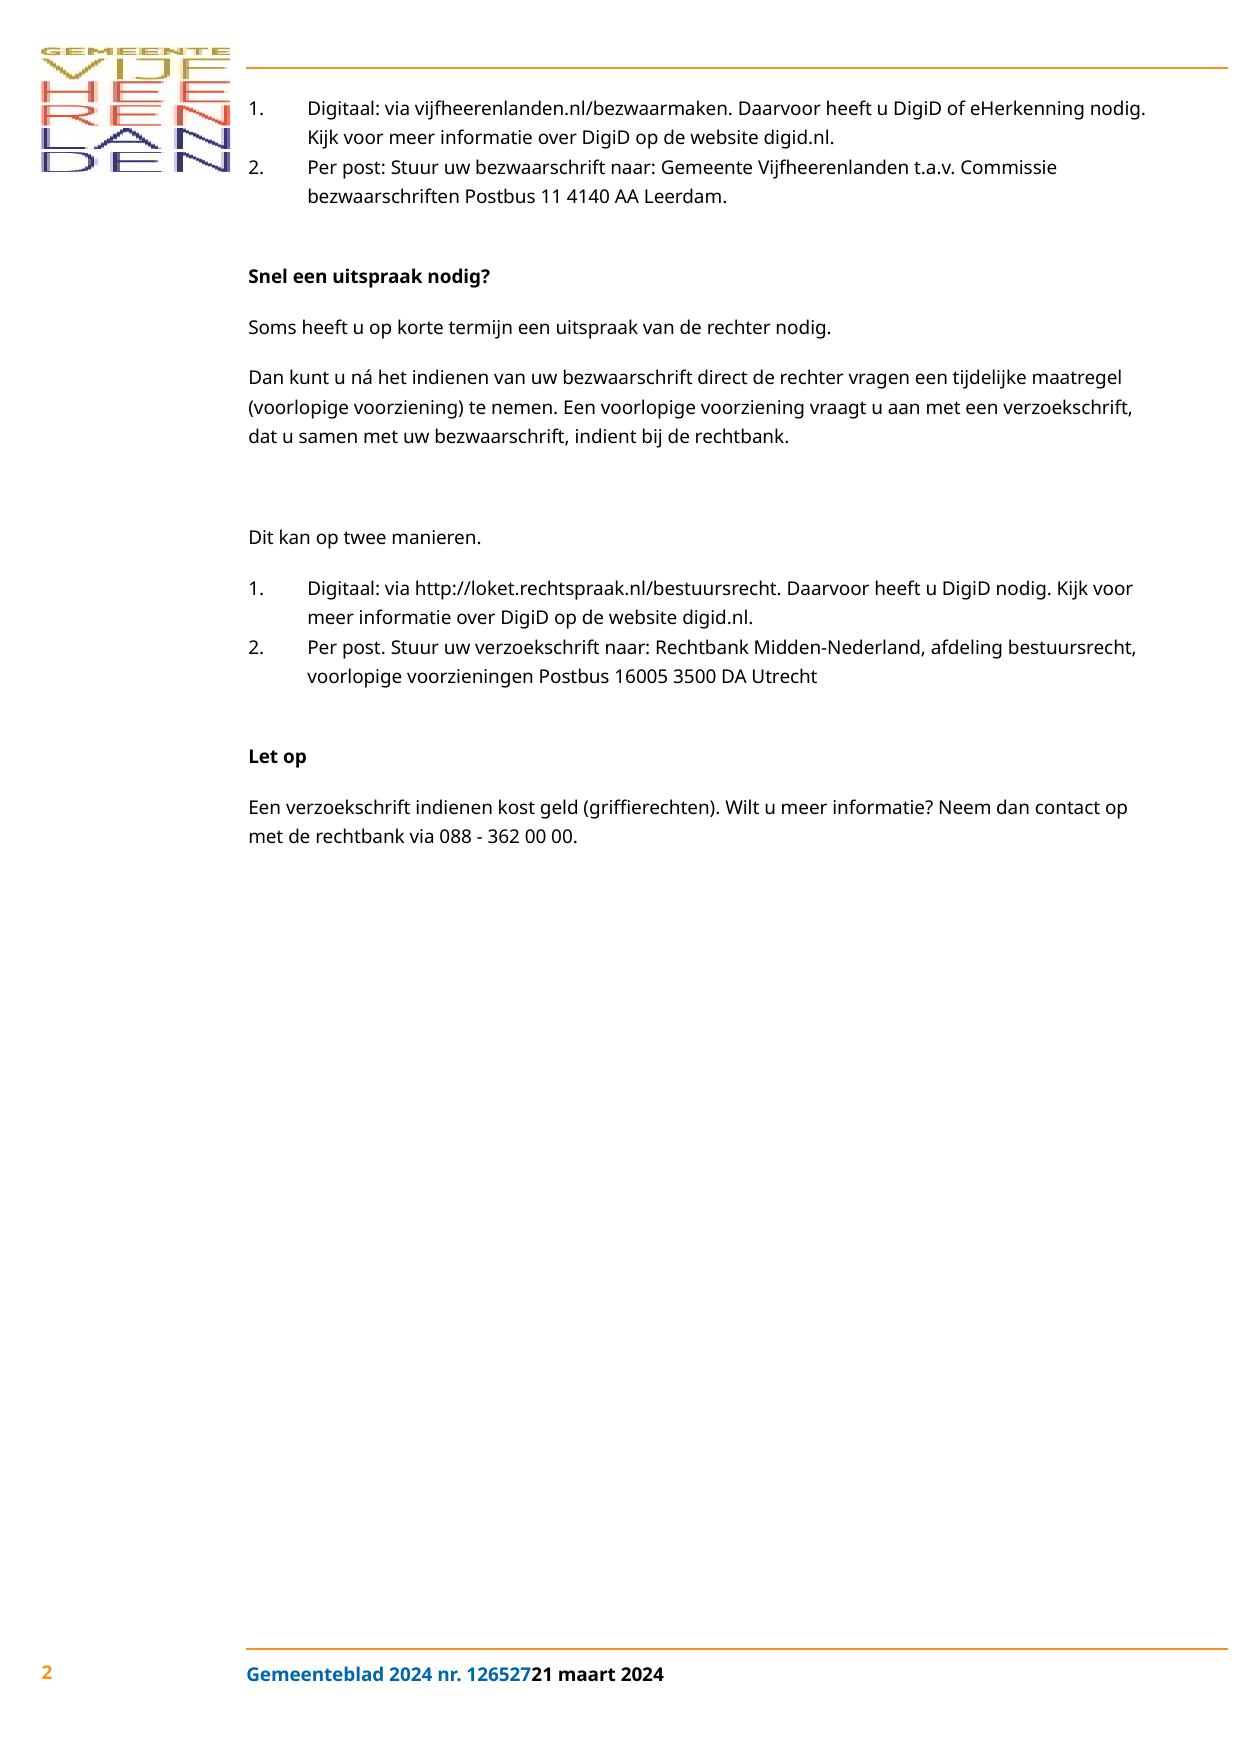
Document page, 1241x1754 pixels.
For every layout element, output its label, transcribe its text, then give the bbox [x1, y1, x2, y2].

list Digitaal: via http://loket.rechtspraak.nl/bestuursrecht. Daarvoor heeft u DigiD nodig. Kijk voor meer informatie over DigiD op de website digid.nl. [248, 575, 1152, 630]
list Per post. Stuur uw verzoekschrift naar: Rechtbank Midden-Nederland, afdeling bestuursrecht, voorlopige voorzieningen Postbus 16005 3500 DA Utrecht [248, 634, 1152, 689]
text Soms heeft u op korte termijn een uitspraak van de rechter nodig. [248, 314, 1152, 340]
text Let op [248, 743, 1152, 769]
text Een verzoekschrift indienen kost geld (griffierechten). Wilt u meer informatie? Neem dan contact op met de rechtbank via 088 - 362 00 00. [248, 794, 1152, 849]
picture [41, 47, 231, 172]
text Snel een uitspraak nodig? [248, 263, 1152, 289]
list Digitaal: via vijfheerenlanden.nl/bezwaarmaken. Daarvoor heeft u DigiD of eHerkenning nodig. Kijk voor meer informatie over DigiD op de website digid.nl. [248, 95, 1152, 150]
list Per post: Stuur uw bezwaarschrift naar: Gemeente Vijfheerenlanden t.a.v. Commissie bezwaarschriften Postbus 11 4140 AA Leerdam. [248, 154, 1152, 209]
text Dit kan op twee manieren. [248, 524, 1152, 550]
text Dan kunt u ná het indienen van uw bezwaarschrift direct de rechter vragen een tijdelijke maatregel (voorlopige voorziening) te nemen. Een voorlopige voorziening vraagt u aan met een verzoekschrift, dat u samen met uw bezwaarschrift, indient bij de rechtbank. [248, 364, 1152, 449]
